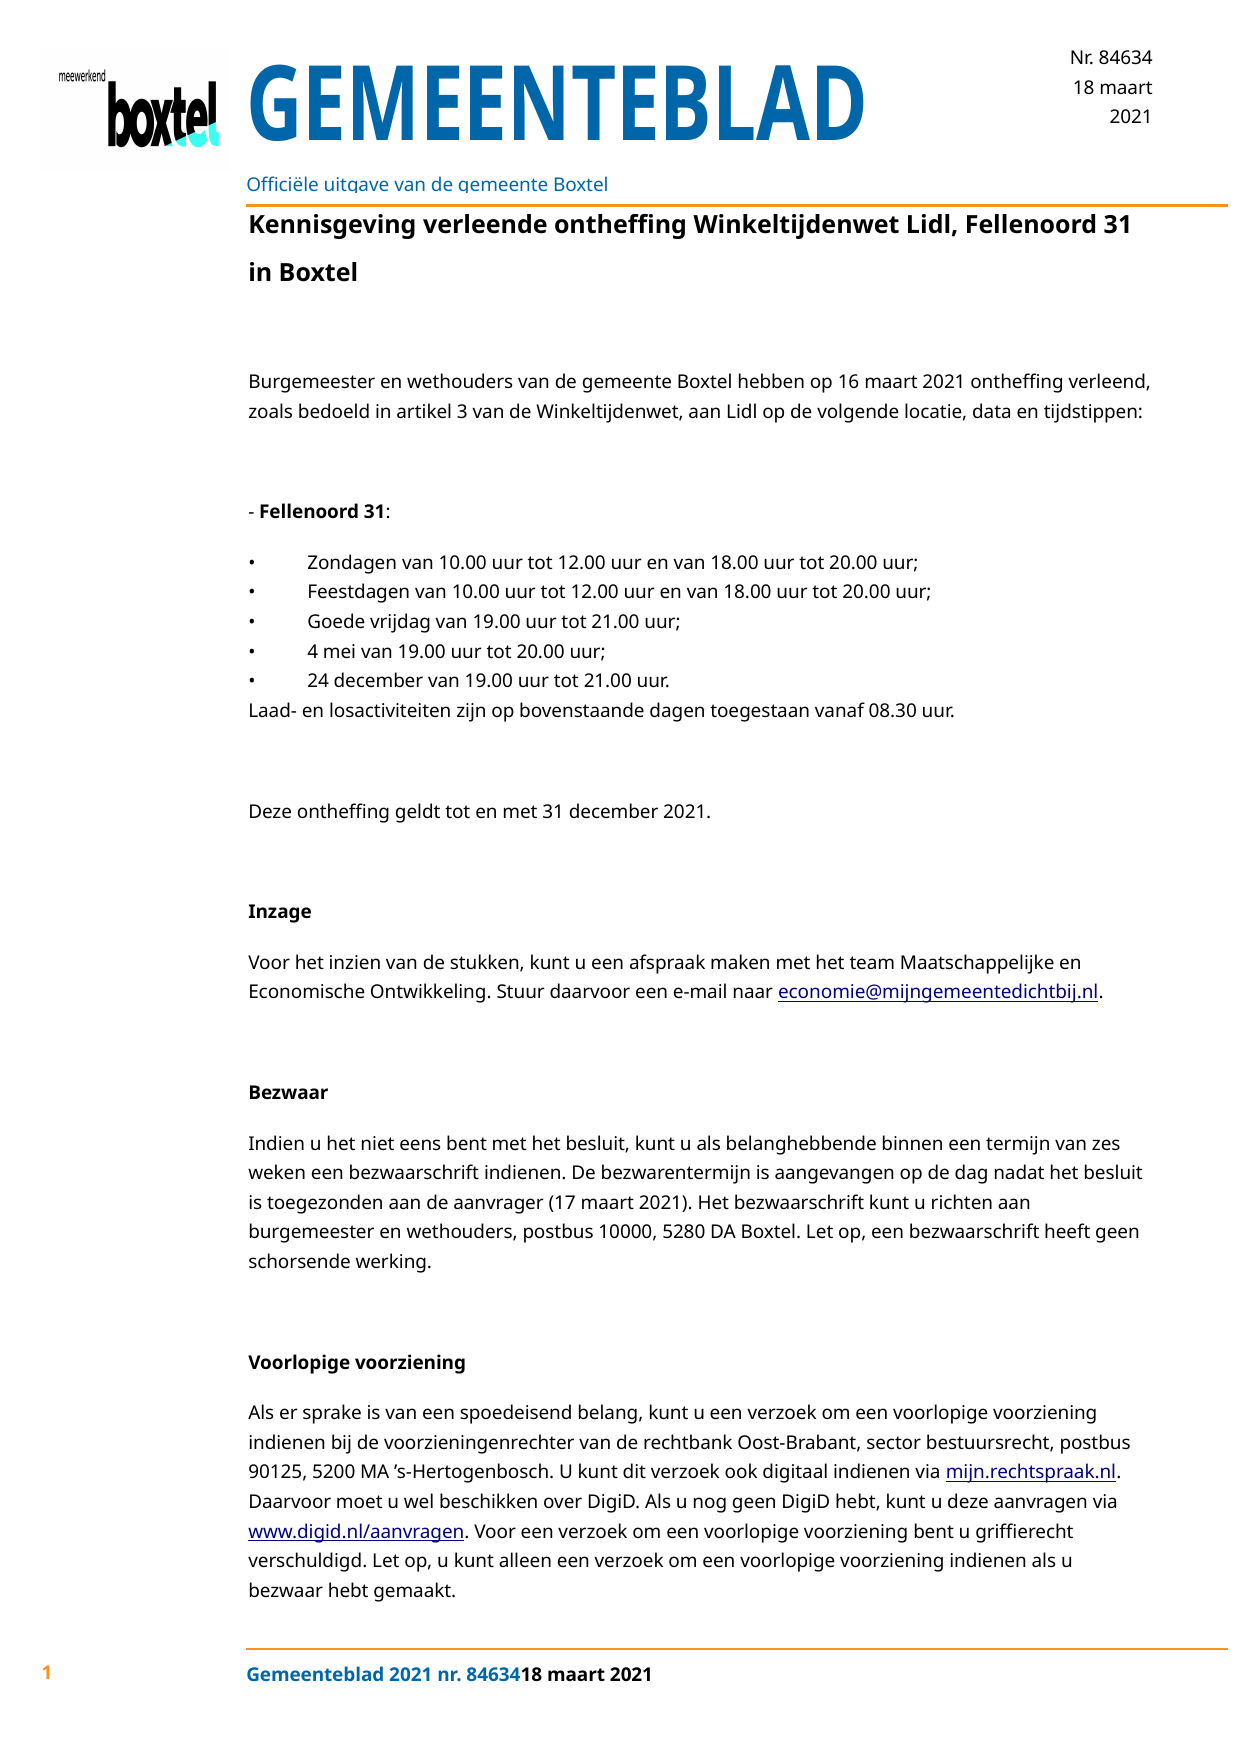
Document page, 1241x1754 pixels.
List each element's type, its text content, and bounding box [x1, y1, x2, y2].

text - Fellenoord 31: [248, 499, 1152, 524]
list Goede vrijdag van 19.00 uur tot 21.00 uur; [248, 608, 1152, 634]
text Als er sprake is van een spoedeisend belang, kunt u een verzoek om een voorlopige voorziening indienen bij de voorzieningenrechter van de rechtbank Oost-Brabant, sector bestuursrecht, postbus 90125, 5200 MA ’s-Hertogenbosch. U kunt dit verzoek ook digitaal indienen via mijn.rechtspraak.nl. Daarvoor moet u wel beschikken over DigiD. Als u nog geen DigiD hebt, kunt u deze aanvragen via www.digid.nl/aanvragen. Voor een verzoek om een voorlopige voorziening bent u griffierecht verschuldigd. Let op, u kunt alleen een verzoek om een voorlopige voorziening indienen als u bezwaar hebt gemaakt. [248, 1399, 1152, 1603]
text Bezwaar [248, 1079, 1152, 1105]
text Indien u het niet eens bent met het besluit, kunt u als belanghebbende binnen een termijn van zes weken een bezwaarschrift indienen. De bezwarentermijn is aangevangen op de dag nadat het besluit is toegezonden aan de aanvrager (17 maart 2021). Het bezwaarschrift kunt u richten aan burgemeester en wethouders, postbus 10000, 5280 DA Boxtel. Let op, een bezwaarschrift heeft geen schorsende werking. [248, 1130, 1152, 1274]
list 24 december van 19.00 uur tot 21.00 uur. [248, 667, 1152, 693]
list Feestdagen van 10.00 uur tot 12.00 uur en van 18.00 uur tot 20.00 uur; [248, 579, 1152, 604]
text Deze ontheffing geldt tot en met 31 december 2021. [248, 798, 1152, 824]
text Voor het inzien van de stukken, kunt u een afspraak maken met het team Maatschappelijke en Economische Ontwikkeling. Stuur daarvoor een e-mail naar economie@mijngemeentedichtbij.nl. [248, 949, 1152, 1004]
list 4 mei van 19.00 uur tot 20.00 uur; [248, 638, 1152, 664]
text Laad- en losactiviteiten zijn op bovenstaande dagen toegestaan vanaf 08.30 uur. [248, 697, 1152, 723]
text Voorlopige voorziening [248, 1349, 1152, 1375]
text Burgemeester en wethouders van de gemeente Boxtel hebben op 16 maart 2021 ontheffing verleend, zoals bedoeld in artikel 3 van de Winkeltijdenwet, aan Lidl op de volgende locatie, data en tijdstippen: [248, 368, 1152, 424]
list Zondagen van 10.00 uur tot 12.00 uur en van 18.00 uur tot 20.00 uur; [248, 549, 1152, 575]
text Kennisgeving verleende ontheffing Winkeltijdenwet Lidl, Fellenoord 31 in Boxtel [248, 207, 1152, 288]
text Inzage [248, 899, 1152, 924]
picture [41, 47, 231, 172]
